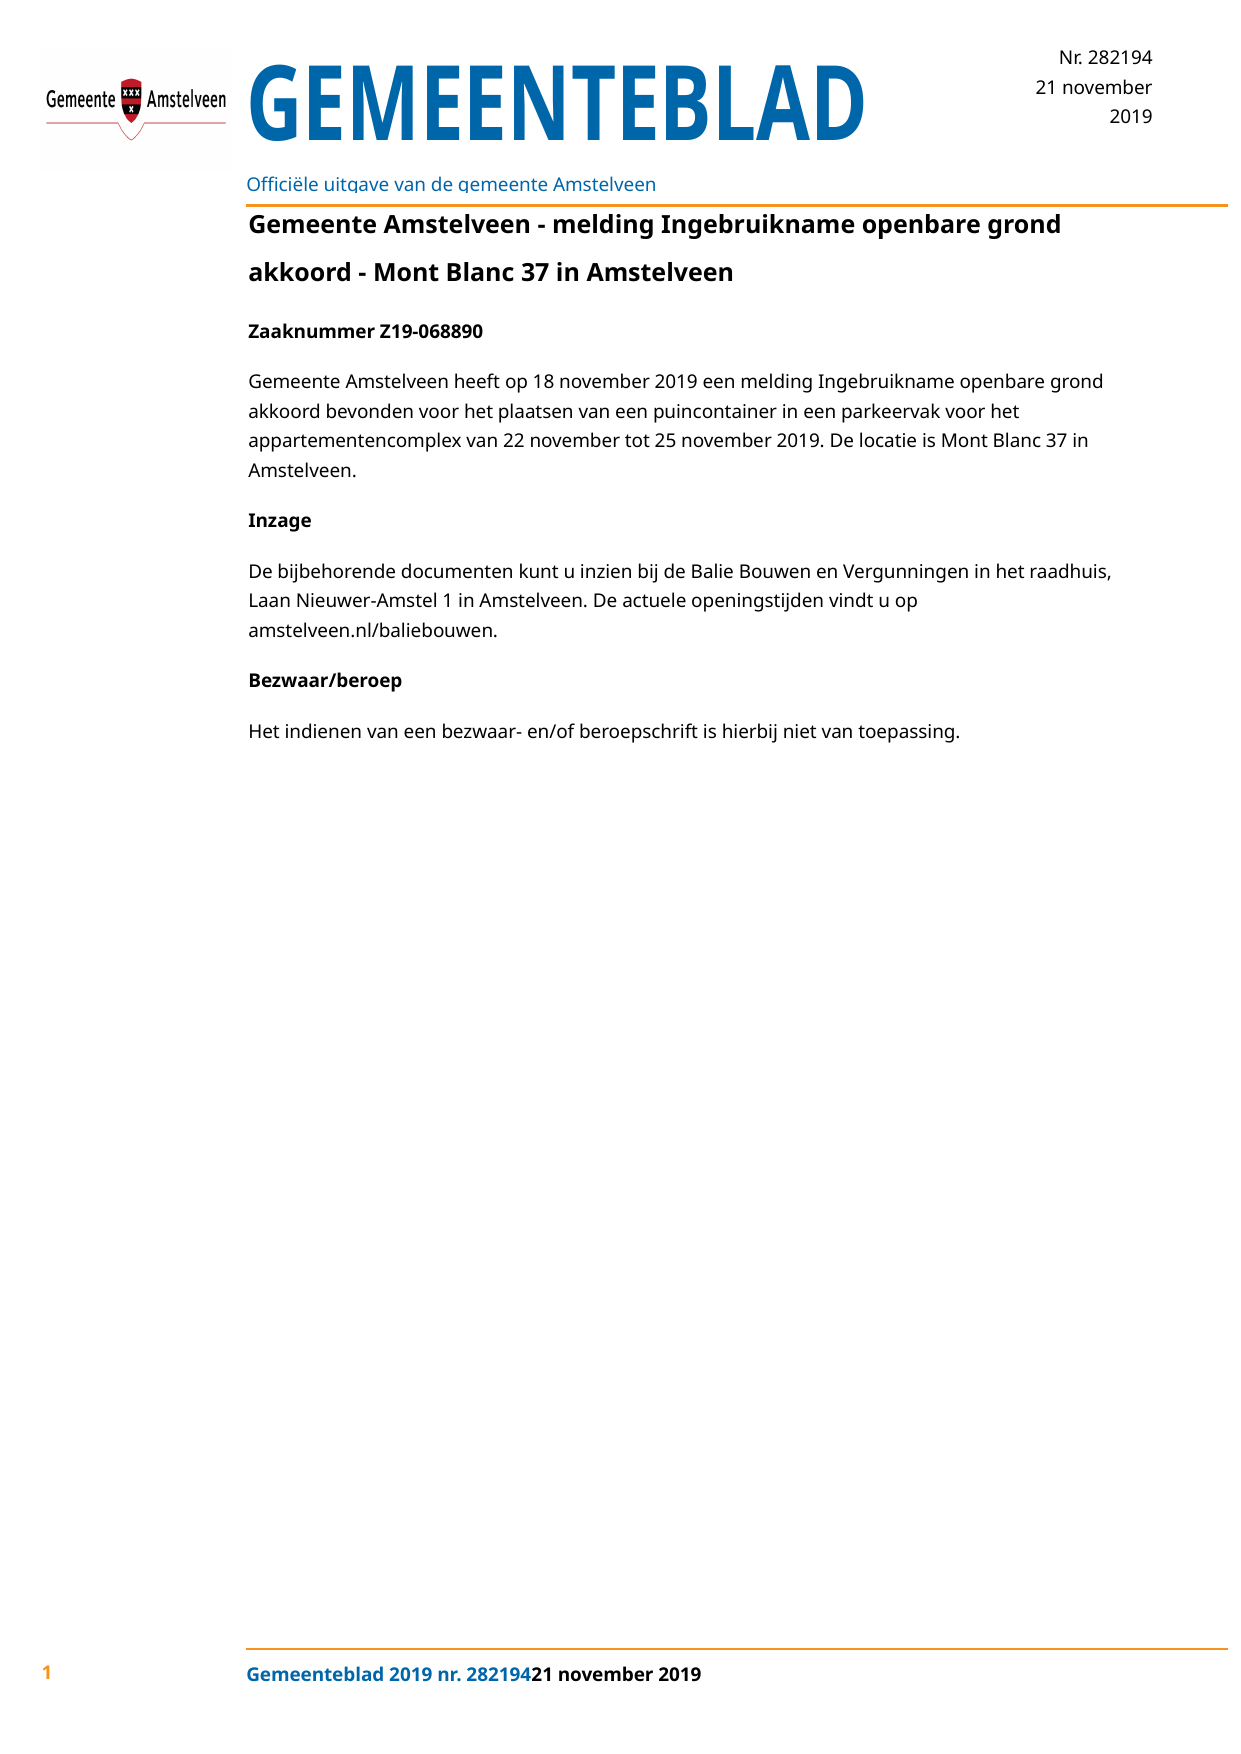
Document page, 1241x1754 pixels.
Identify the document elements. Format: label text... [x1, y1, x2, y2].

text Zaaknummer Z19-068890 [248, 318, 1152, 344]
text Inzage [248, 507, 1152, 533]
text Bezwaar/beroep [248, 667, 1152, 693]
text Gemeente Amstelveen heeft op 18 november 2019 een melding Ingebruikname openbare grond akkoord bevonden voor het plaatsen van een puincontainer in een parkeervak voor het appartementencomplex van 22 november tot 25 november 2019. De locatie is Mont Blanc 37 in Amstelveen. [248, 368, 1152, 483]
text Het indienen van een bezwaar- en/of beroepschrift is hierbij niet van toepassing. [248, 718, 1152, 744]
picture [41, 47, 231, 172]
text Gemeente Amstelveen - melding Ingebruikname openbare grond akkoord - Mont Blanc 37 in Amstelveen [248, 207, 1152, 288]
text De bijbehorende documenten kunt u inzien bij de Balie Bouwen en Vergunningen in het raadhuis, Laan Nieuwer-Amstel 1 in Amstelveen. De actuele openingstijden vindt u op amstelveen.nl/baliebouwen. [248, 558, 1152, 643]
